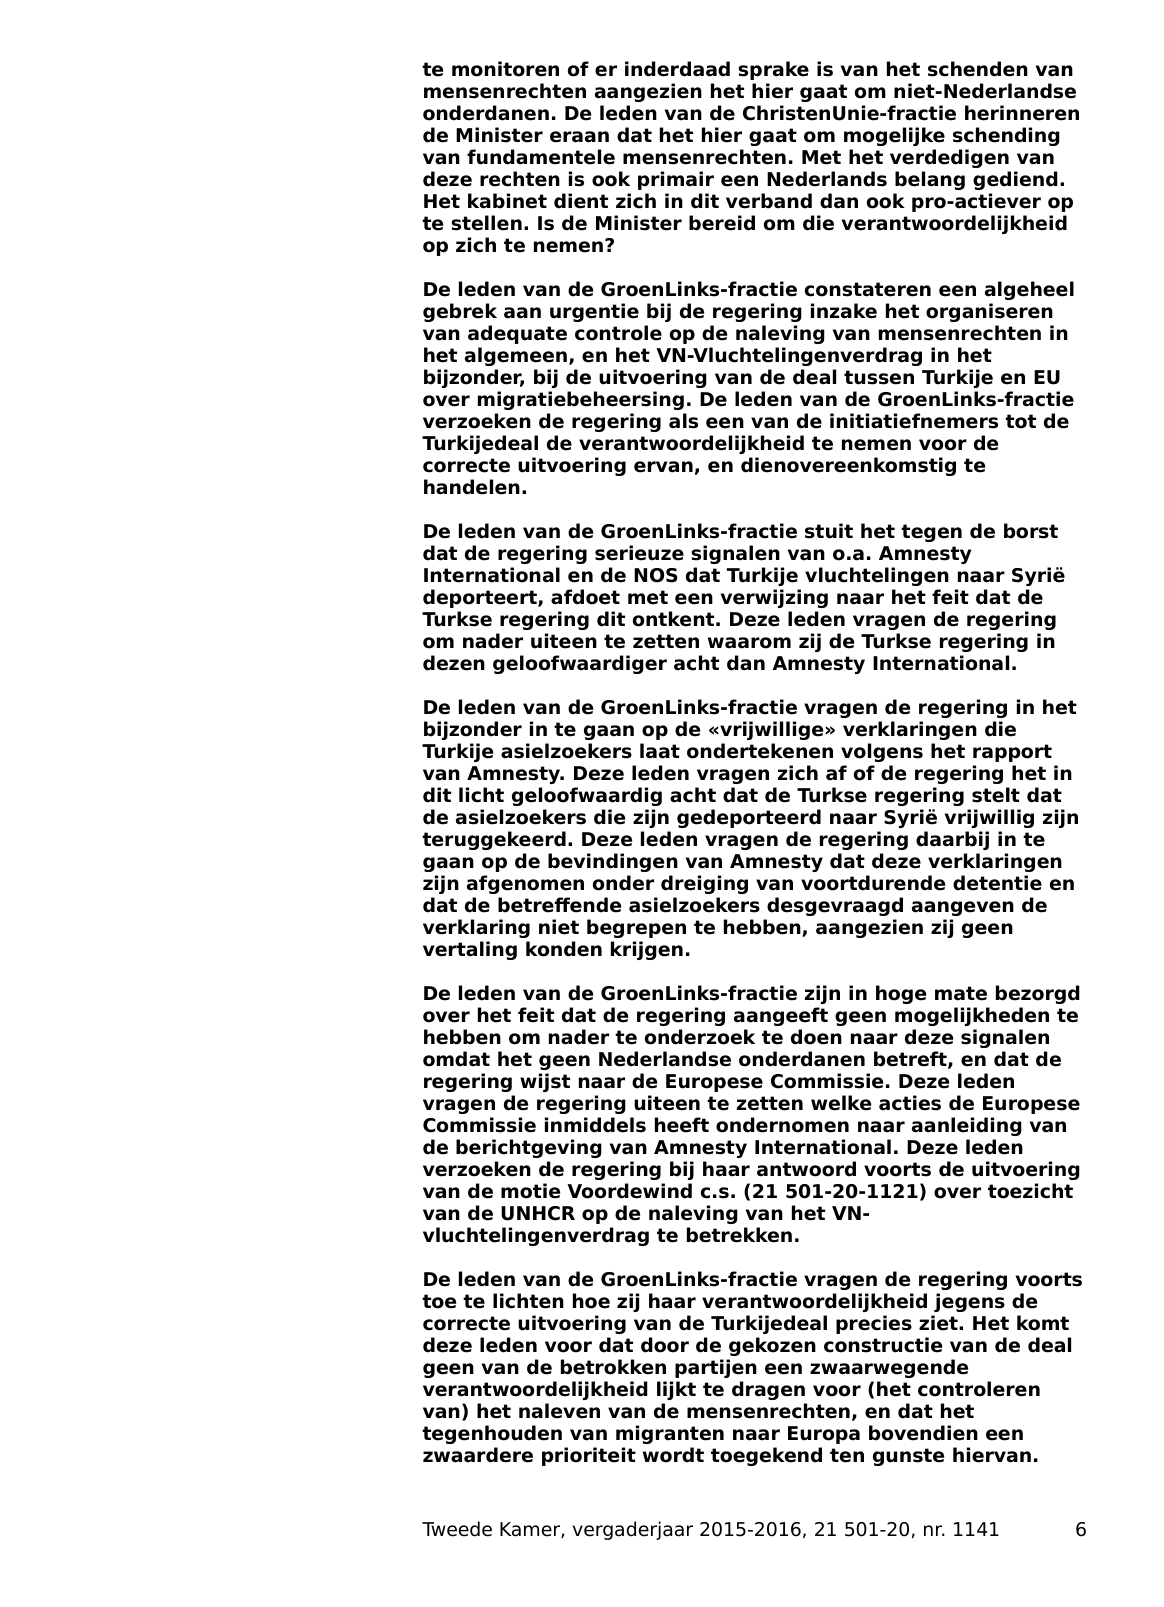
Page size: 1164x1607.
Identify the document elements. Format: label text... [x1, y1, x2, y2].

text te monitoren of er inderdaad sprake is van het schenden van mensenrechten aangezien het hier gaat om niet-Nederlandse onderdanen. De leden van de ChristenUnie-fractie herinneren de Minister eraan dat het hier gaat om mogelijke schending van fundamentele mensenrechten. Met het verdedigen van deze rechten is ook primair een Nederlands belang gediend. Het kabinet dient zich in dit verband dan ook pro-actiever op te stellen. Is de Minister bereid om die verantwoordelijkheid op zich te nemen? [422, 59, 1087, 257]
text De leden van de GroenLinks-fractie zijn in hoge mate bezorgd over het feit dat de regering aangeeft geen mogelijkheden te hebben om nader te onderzoek te doen naar deze signalen omdat het geen Nederlandse onderdanen betreft, en dat de regering wijst naar de Europese Commissie. Deze leden vragen de regering uiteen te zetten welke acties de Europese Commissie inmiddels heeft ondernomen naar aanleiding van de berichtgeving van Amnesty International. Deze leden verzoeken de regering bij haar antwoord voorts de uitvoering van de motie Voordewind c.s. (21 501-20-1121) over toezicht van de UNHCR op de naleving van het VN-vluchtelingenverdrag te betrekken. [422, 983, 1087, 1247]
text De leden van de GroenLinks-fractie constateren een algeheel gebrek aan urgentie bij de regering inzake het organiseren van adequate controle op de naleving van mensenrechten in het algemeen, en het VN-Vluchtelingenverdrag in het bijzonder, bij de uitvoering van de deal tussen Turkije en EU over migratiebeheersing. De leden van de GroenLinks-fractie verzoeken de regering als een van de initiatiefnemers tot de Turkijedeal de verantwoordelijkheid te nemen voor de correcte uitvoering ervan, en dienovereenkomstig te handelen. [422, 279, 1087, 499]
text De leden van de GroenLinks-fractie vragen de regering in het bijzonder in te gaan op de «vrijwillige» verklaringen die Turkije asielzoekers laat ondertekenen volgens het rapport van Amnesty. Deze leden vragen zich af of de regering het in dit licht geloofwaardig acht dat de Turkse regering stelt dat de asielzoekers die zijn gedeporteerd naar Syrië vrijwillig zijn teruggekeerd. Deze leden vragen de regering daarbij in te gaan op de bevindingen van Amnesty dat deze verklaringen zijn afgenomen onder dreiging van voortdurende detentie en dat de betreffende asielzoekers desgevraagd aangeven de verklaring niet begrepen te hebben, aangezien zij geen vertaling konden krijgen. [422, 697, 1087, 961]
text De leden van de GroenLinks-fractie vragen de regering voorts toe te lichten hoe zij haar verantwoordelijkheid jegens de correcte uitvoering van de Turkijedeal precies ziet. Het komt deze leden voor dat door de gekozen constructie van de deal geen van de betrokken partijen een zwaarwegende verantwoordelijkheid lijkt te dragen voor (het controleren van) het naleven van de mensenrechten, en dat het tegenhouden van migranten naar Europa bovendien een zwaardere prioriteit wordt toegekend ten gunste hiervan. [422, 1269, 1087, 1467]
text De leden van de GroenLinks-fractie stuit het tegen de borst dat de regering serieuze signalen van o.a. Amnesty International en de NOS dat Turkije vluchtelingen naar Syrië deporteert, afdoet met een verwijzing naar het feit dat de Turkse regering dit ontkent. Deze leden vragen de regering om nader uiteen te zetten waarom zij de Turkse regering in dezen geloofwaardiger acht dan Amnesty International. [422, 521, 1087, 675]
